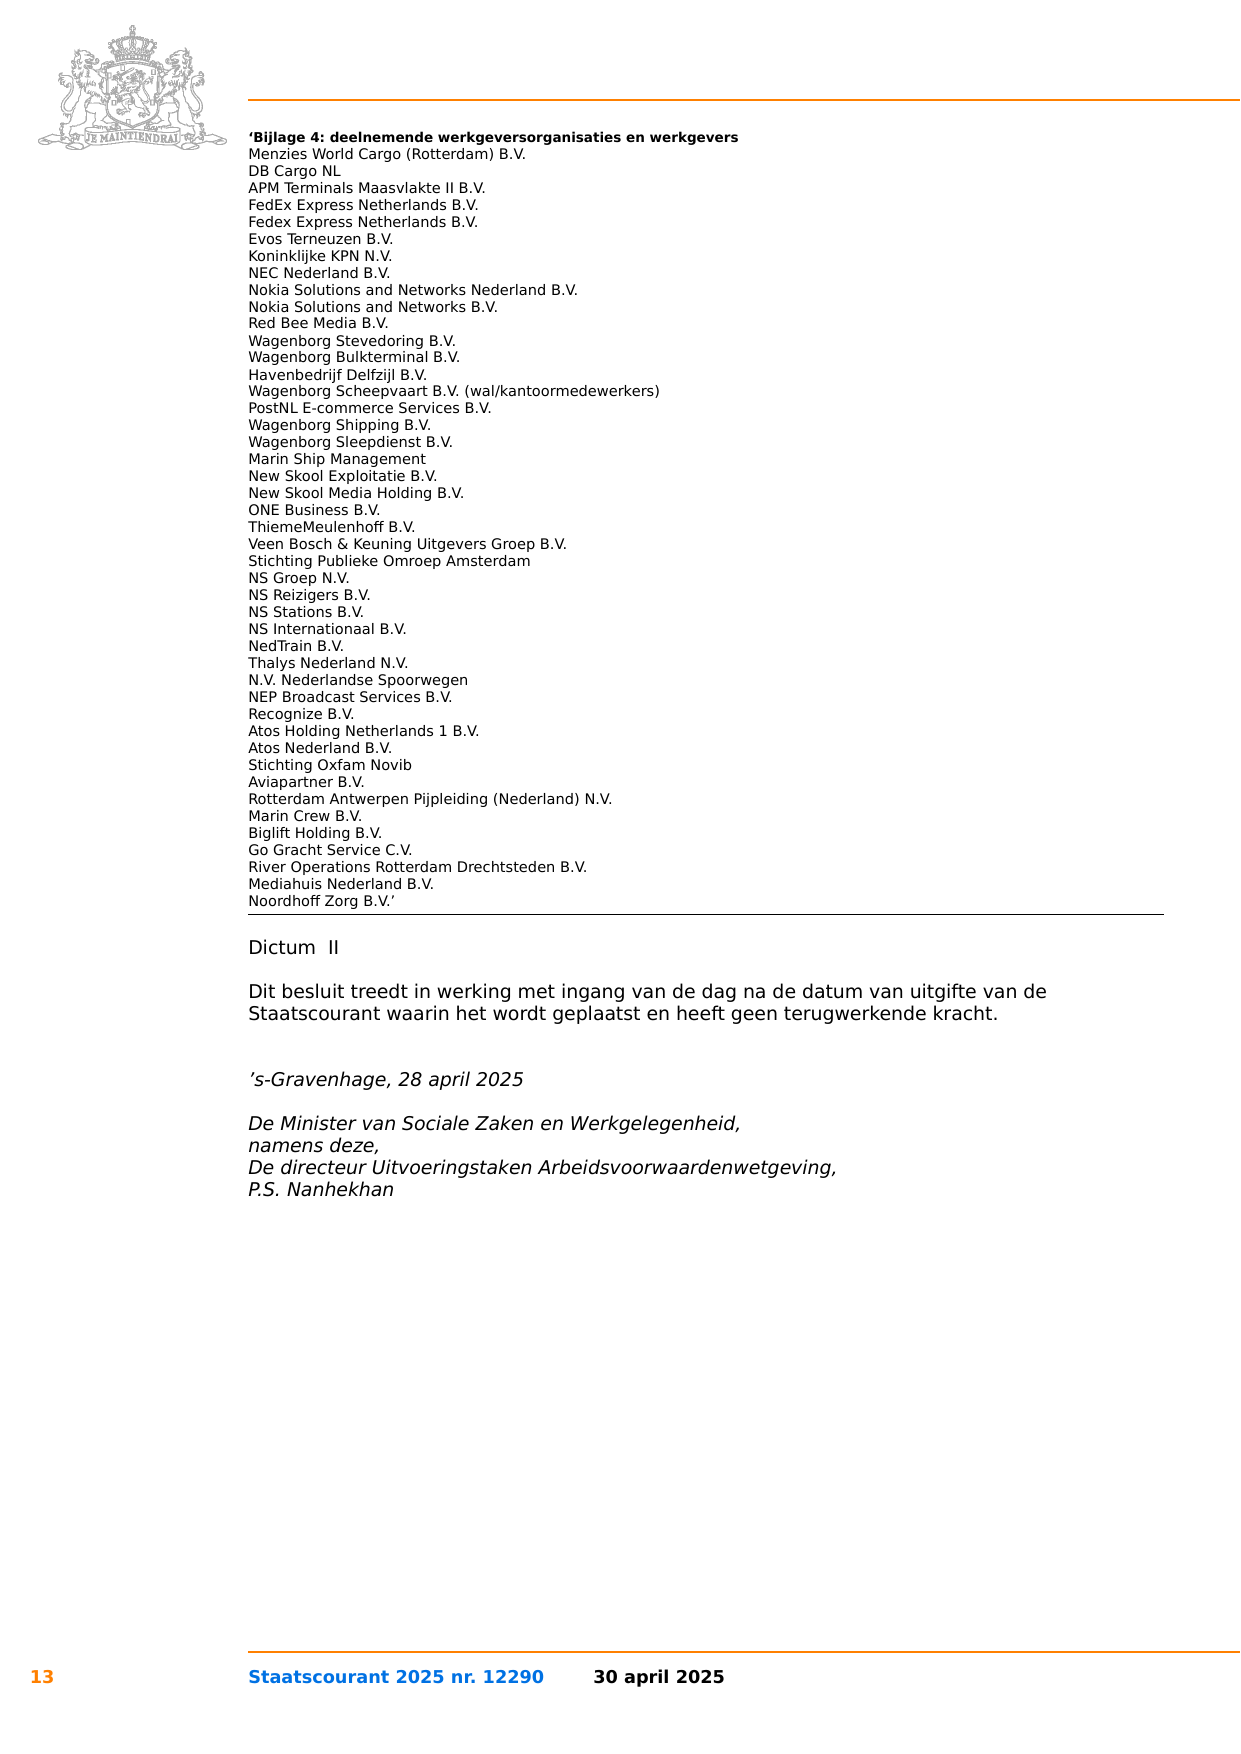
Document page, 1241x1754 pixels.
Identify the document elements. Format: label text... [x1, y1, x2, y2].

table_cell PostNL E-commerce Services B.V. [248, 400, 1163, 417]
text Dictum II [248, 937, 1163, 959]
table_cell Nokia Solutions and Networks Nederland B.V. [248, 281, 1163, 298]
table_cell New Skool Exploitatie B.V. [248, 468, 1163, 485]
table_cell Atos Nederland B.V. [248, 740, 1163, 757]
table_cell APM Terminals Maasvlakte II B.V. [248, 180, 1163, 197]
table_cell Wagenborg Shipping B.V. [248, 417, 1163, 434]
table_cell New Skool Media Holding B.V. [248, 485, 1163, 502]
table_cell ONE Business B.V. [248, 502, 1163, 519]
table_cell Red Bee Media B.V. [248, 315, 1163, 332]
table_cell Stichting Publieke Omroep Amsterdam [248, 553, 1163, 570]
table_cell Biglift Holding B.V. [248, 825, 1163, 842]
table_cell Fedex Express Netherlands B.V. [248, 214, 1163, 231]
table_cell Wagenborg Stevedoring B.V. [248, 333, 1163, 349]
table_cell NS Groep N.V. [248, 570, 1163, 587]
table_cell Noordhoff Zorg B.V.’ [248, 893, 1163, 914]
table_cell Havenbedrijf Delfzijl B.V. [248, 366, 1163, 383]
table_cell Wagenborg Bulkterminal B.V. [248, 349, 1163, 366]
table_cell NEP Broadcast Services B.V. [248, 689, 1163, 706]
table_cell Thalys Nederland N.V. [248, 655, 1163, 672]
table_cell Rotterdam Antwerpen Pijpleiding (Nederland) N.V. [248, 791, 1163, 808]
table_cell DB Cargo NL [248, 163, 1163, 179]
table_cell Mediahuis Nederland B.V. [248, 876, 1163, 893]
table_cell NEC Nederland B.V. [248, 265, 1163, 281]
table_header ‘Bijlage 4: deelnemende werkgeversorganisaties en werkgevers [248, 130, 1163, 146]
table_cell NS Stations B.V. [248, 604, 1163, 621]
table_cell Evos Terneuzen B.V. [248, 231, 1163, 247]
table_cell Wagenborg Sleepdienst B.V. [248, 434, 1163, 451]
table_cell Nokia Solutions and Networks B.V. [248, 299, 1163, 315]
table_cell Koninklijke KPN N.V. [248, 248, 1163, 264]
table_cell Menzies World Cargo (Rotterdam) B.V. [248, 146, 1163, 163]
table_cell River Operations Rotterdam Drechtsteden B.V. [248, 859, 1163, 876]
table_cell Wagenborg Scheepvaart B.V. (wal/kantoormedewerkers) [248, 383, 1163, 400]
table_cell NS Internationaal B.V. [248, 621, 1163, 638]
table_cell FedEx Express Netherlands B.V. [248, 197, 1163, 213]
table_cell Veen Bosch & Keuning Uitgevers Groep B.V. [248, 536, 1163, 553]
table_cell Stichting Oxfam Novib [248, 757, 1163, 774]
table_cell ThiemeMeulenhoff B.V. [248, 519, 1163, 536]
table_cell Atos Holding Netherlands 1 B.V. [248, 723, 1163, 740]
table_cell Go Gracht Service C.V. [248, 842, 1163, 859]
text De Minister van Sociale Zaken en Werkgelegenheid, namens deze, De directeur Uitvoeringstaken Arbeidsvoorwaardenwetgeving, P.S. Nanhekhan [248, 1113, 1163, 1201]
table_cell NS Reizigers B.V. [248, 587, 1163, 604]
text ’s-Gravenhage, 28 april 2025 [248, 1069, 1163, 1091]
table_cell N.V. Nederlandse Spoorwegen [248, 672, 1163, 689]
table_cell Marin Ship Management [248, 451, 1163, 468]
picture [38, 25, 227, 150]
table_cell Aviapartner B.V. [248, 774, 1163, 791]
table_cell Marin Crew B.V. [248, 808, 1163, 825]
text Dit besluit treedt in werking met ingang van de dag na de datum van uitgifte van de Staatscourant waarin het wordt geplaatst en heeft geen terugwerkende kracht. [248, 981, 1163, 1025]
table_cell Recognize B.V. [248, 706, 1163, 723]
table_cell NedTrain B.V. [248, 638, 1163, 655]
